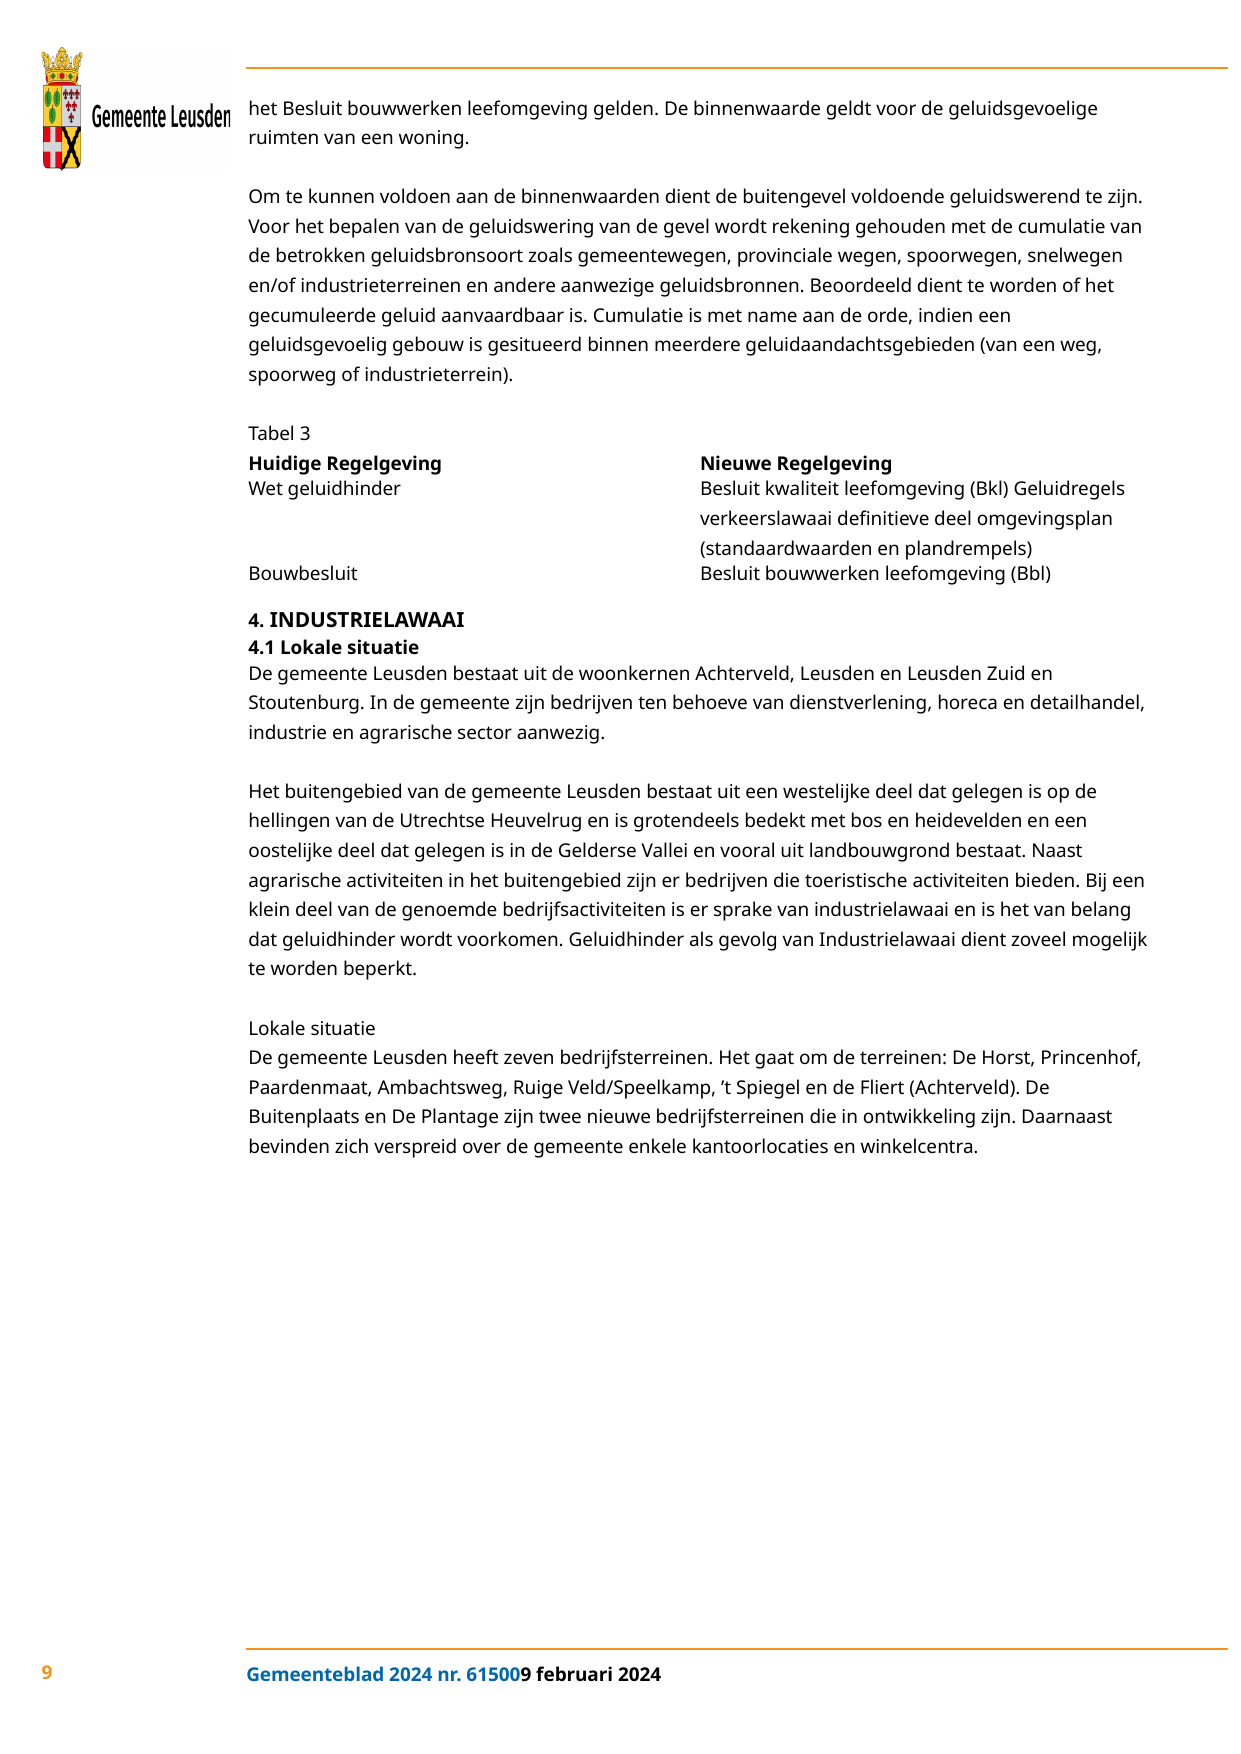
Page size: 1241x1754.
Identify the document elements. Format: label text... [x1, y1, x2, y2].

text De gemeente Leusden heeft zeven bedrijfsterreinen. Het gaat om de terreinen: De Horst, Princenhof, Paardenmaat, Ambachtsweg, Ruige Veld/Speelkamp, ’t Spiegel en de Fliert (Achterveld). De Buitenplaats en De Plantage zijn twee nieuwe bedrijfsterreinen die in ontwikkeling zijn. Daarnaast bevinden zich verspreid over de gemeente enkele kantoorlocaties en winkelcentra. [248, 1044, 1152, 1159]
text 4. INDUSTRIELAWAAI [248, 606, 1152, 634]
table_header Huidige Regelgeving [248, 450, 700, 476]
text De gemeente Leusden bestaat uit de woonkernen Achterveld, Leusden en Leusden Zuid en Stoutenburg. In de gemeente zijn bedrijven ten behoeve van dienstverlening, horeca en detailhandel, industrie en agrarische sector aanwezig. [248, 660, 1152, 744]
table_header Nieuwe Regelgeving [700, 450, 1152, 476]
text Tabel 3 [248, 420, 1152, 446]
text Lokale situatie [248, 1015, 1152, 1040]
table_cell Besluit bouwwerken leefomgeving (Bbl) [700, 561, 1152, 586]
table_cell Besluit kwaliteit leefomgeving (Bkl) Geluidregels verkeerslawaai definitieve deel omgevingsplan (standaardwaarden en plandrempels) [700, 476, 1152, 561]
text 4.1 Lokale situatie [248, 634, 1152, 660]
table_cell Bouwbesluit [248, 561, 700, 586]
text Het buitengebied van de gemeente Leusden bestaat uit een westelijke deel dat gelegen is op de hellingen van de Utrechtse Heuvelrug en is grotendeels bedekt met bos en heidevelden en een oostelijke deel dat gelegen is in de Gelderse Vallei en vooral uit landbouwgrond bestaat. Naast agrarische activiteiten in het buitengebied zijn er bedrijven die toeristische activiteiten bieden. Bij een klein deel van de genoemde bedrijfsactiviteiten is er sprake van industrielawaai en is het van belang dat geluidhinder wordt voorkomen. Geluidhinder als gevolg van Industrielawaai dient zoveel mogelijk te worden beperkt. [248, 778, 1152, 981]
table_cell Wet geluidhinder [248, 476, 700, 561]
picture [41, 47, 231, 172]
text Om te kunnen voldoen aan de binnenwaarden dient de buitengevel voldoende geluidswerend te zijn. Voor het bepalen van de geluidswering van de gevel wordt rekening gehouden met de cumulatie van de betrokken geluidsbronsoort zoals gemeentewegen, provinciale wegen, spoorwegen, snelwegen en/of industrieterreinen en andere aanwezige geluidsbronnen. Beoordeeld dient te worden of het gecumuleerde geluid aanvaardbaar is. Cumulatie is met name aan de orde, indien een geluidsgevoelig gebouw is gesitueerd binnen meerdere geluidaandachtsgebieden (van een weg, spoorweg of industrieterrein). [248, 183, 1152, 387]
text het Besluit bouwwerken leefomgeving gelden. De binnenwaarde geldt voor de geluidsgevoelige ruimten van een woning. [248, 95, 1152, 150]
